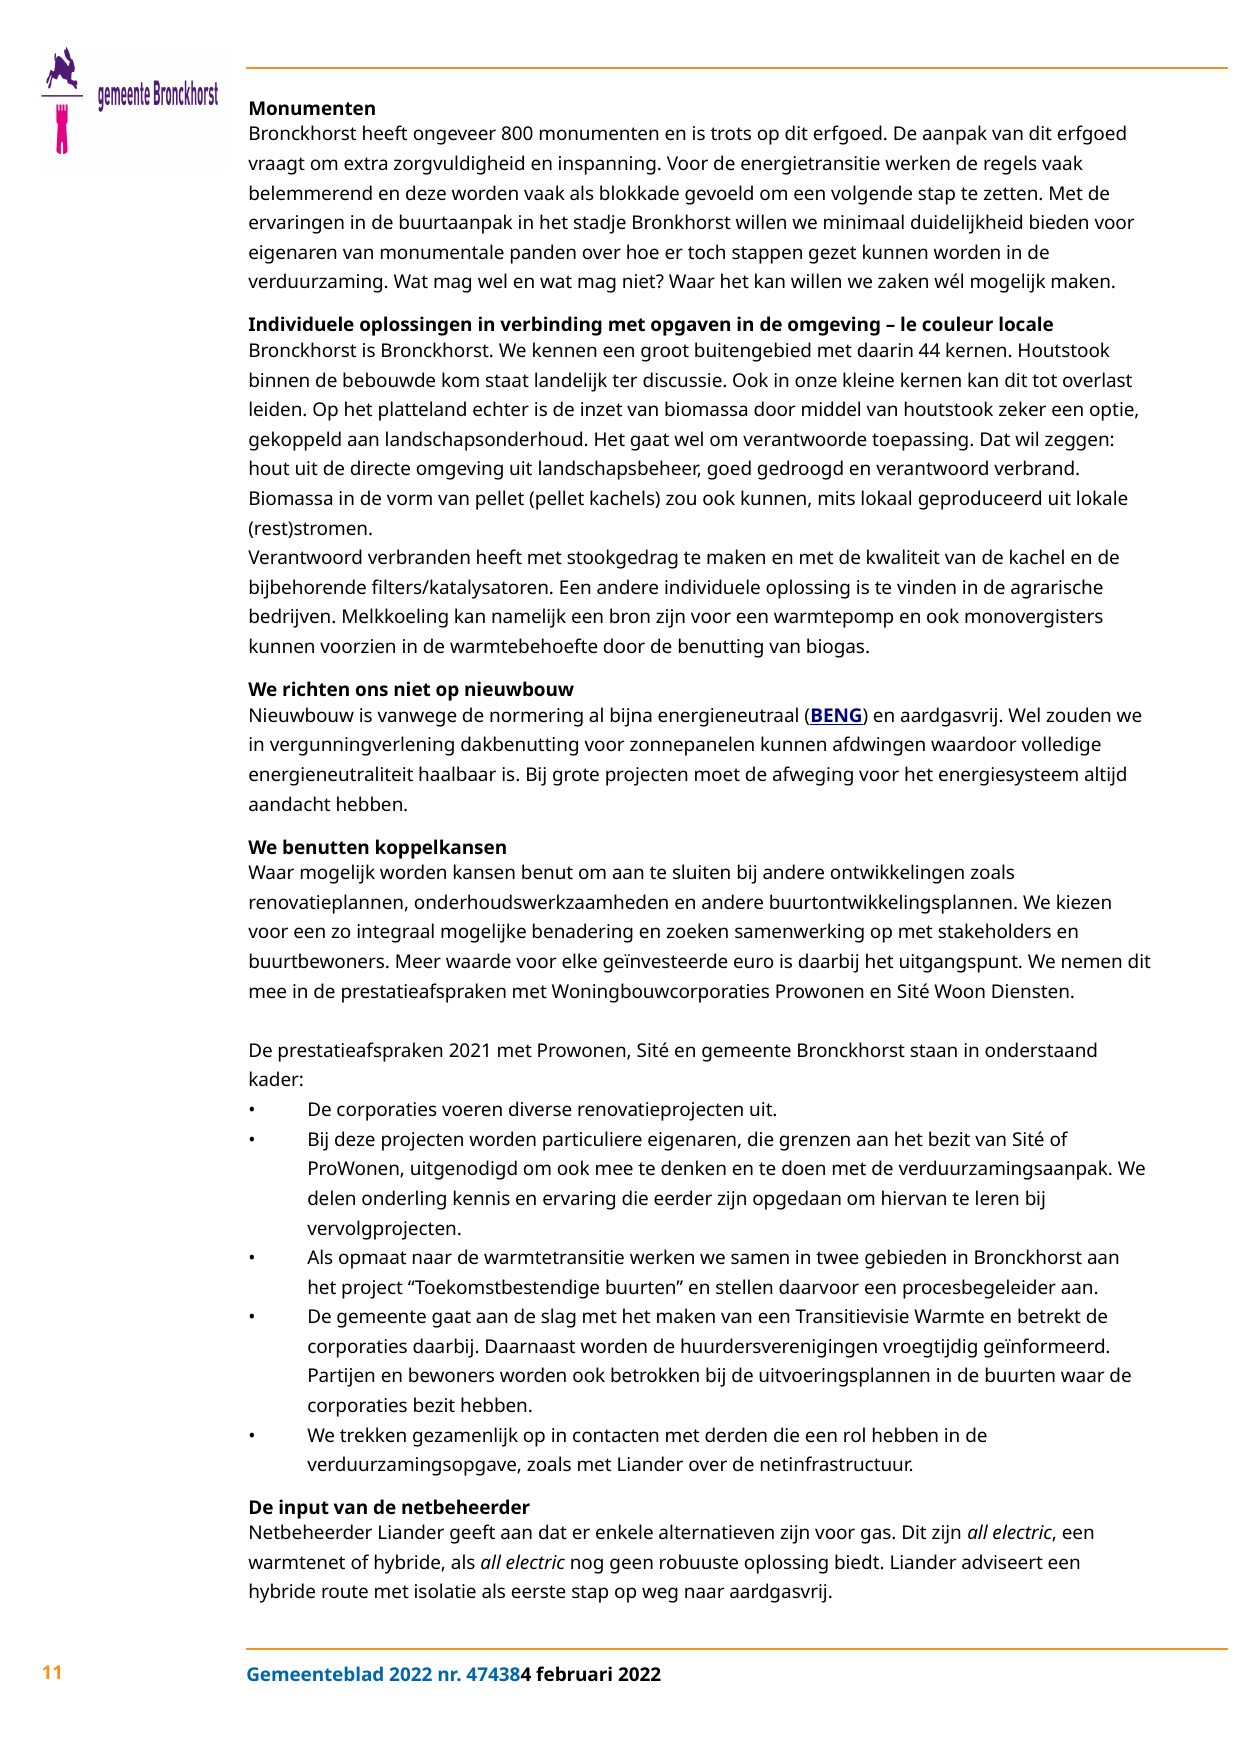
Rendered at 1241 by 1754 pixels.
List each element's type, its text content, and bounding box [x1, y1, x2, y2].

text Waar mogelijk worden kansen benut om aan te sluiten bij andere ontwikkelingen zoals renovatieplannen, onderhoudswerkzaamheden en andere buurtontwikkelingsplannen. We kiezen voor een zo integraal mogelijke benadering en zoeken samenwerking op met stakeholders en buurtbewoners. Meer waarde voor elke geïnvesteerde euro is daarbij het uitgangspunt. We nemen dit mee in de prestatieafspraken met Woningbouwcorporaties Prowonen en Sité Woon Diensten. [248, 859, 1152, 1004]
text We richten ons niet op nieuwbouw [248, 676, 1152, 702]
text Netbeheerder Liander geeft aan dat er enkele alternatieven zijn voor gas. Dit zijn all electric, een warmtenet of hybride, als all electric nog geen robuuste oplossing biedt. Liander adviseert een hybride route met isolatie als eerste stap op weg naar aardgasvrij. [248, 1519, 1152, 1604]
text Nieuwbouw is vanwege de normering al bijna energieneutraal (BENG) en aardgasvrij. Wel zouden we in vergunningverlening dakbenutting voor zonnepanelen kunnen afdwingen waardoor volledige energieneutraliteit haalbaar is. Bij grote projecten moet de afweging voor het energiesysteem altijd aandacht hebben. [248, 702, 1152, 816]
text De input van de netbeheerder [248, 1494, 1152, 1519]
text Bronckhorst heeft ongeveer 800 monumenten en is trots op dit erfgoed. De aanpak van dit erfgoed vraagt om extra zorgvuldigheid en inspanning. Voor de energietransitie werken de regels vaak belemmerend en deze worden vaak als blokkade gevoeld om een volgende stap te zetten. Met de ervaringen in de buurtaanpak in het stadje Bronkhorst willen we minimaal duidelijkheid bieden voor eigenaren van monumentale panden over hoe er toch stappen gezet kunnen worden in de verduurzaming. Wat mag wel en wat mag niet? Waar het kan willen we zaken wél mogelijk maken. [248, 121, 1152, 294]
table_header De corporaties voeren diverse renovatieprojecten uit. Bij deze projecten worden particuliere eigenaren, die grenzen aan het bezit van Sité of ProWonen, uitgenodigd om ook mee te denken en te doen met de verduurzamingsaanpak. We delen onderling kennis en ervaring die eerder zijn opgedaan om hiervan te leren bij vervolgprojecten. Als opmaat naar de warmtetransitie werken we samen in twee gebieden in Bronckhorst aan het project “Toekomstbestendige buurten” en stellen daarvoor een procesbegeleider aan. De gemeente gaat aan de slag met het maken van een Transitievisie Warmte en betrekt de corporaties daarbij. Daarnaast worden de huurdersverenigingen vroegtijdig geïnformeerd. Partijen en bewoners worden ook betrokken bij de uitvoeringsplannen in de buurten waar de corporaties bezit hebben. We trekken gezamenlijk op in contacten met derden die een rol hebben in de verduurzamingsopgave, zoals met Liander over de netinfrastructuur. [248, 1096, 1152, 1477]
text Monumenten [248, 95, 1152, 121]
text Verantwoord verbranden heeft met stookgedrag te maken en met de kwaliteit van de kachel en de bijbehorende filters/katalysatoren. Een andere individuele oplossing is te vinden in de agrarische bedrijven. Melkkoeling kan namelijk een bron zijn voor een warmtepomp en ook monovergisters kunnen voorzien in de warmtebehoefte door de benutting van biogas. [248, 544, 1152, 659]
picture [41, 47, 231, 172]
text Bronckhorst is Bronckhorst. We kennen een groot buitengebied met daarin 44 kernen. Houtstook binnen de bebouwde kom staat landelijk ter discussie. Ook in onze kleine kernen kan dit tot overlast leiden. Op het platteland echter is de inzet van biomassa door middel van houtstook zeker een optie, gekoppeld aan landschapsonderhoud. Het gaat wel om verantwoorde toepassing. Dat wil zeggen: hout uit de directe omgeving uit landschapsbeheer, goed gedroogd en verantwoord verbrand. Biomassa in de vorm van pellet (pellet kachels) zou ook kunnen, mits lokaal geproduceerd uit lokale (rest)stromen. [248, 337, 1152, 541]
text We benutten koppelkansen [248, 834, 1152, 859]
text De prestatieafspraken 2021 met Prowonen, Sité en gemeente Bronckhorst staan in onderstaand kader: [248, 1037, 1152, 1092]
text Individuele oplossingen in verbinding met opgaven in de omgeving – le couleur locale [248, 312, 1152, 337]
